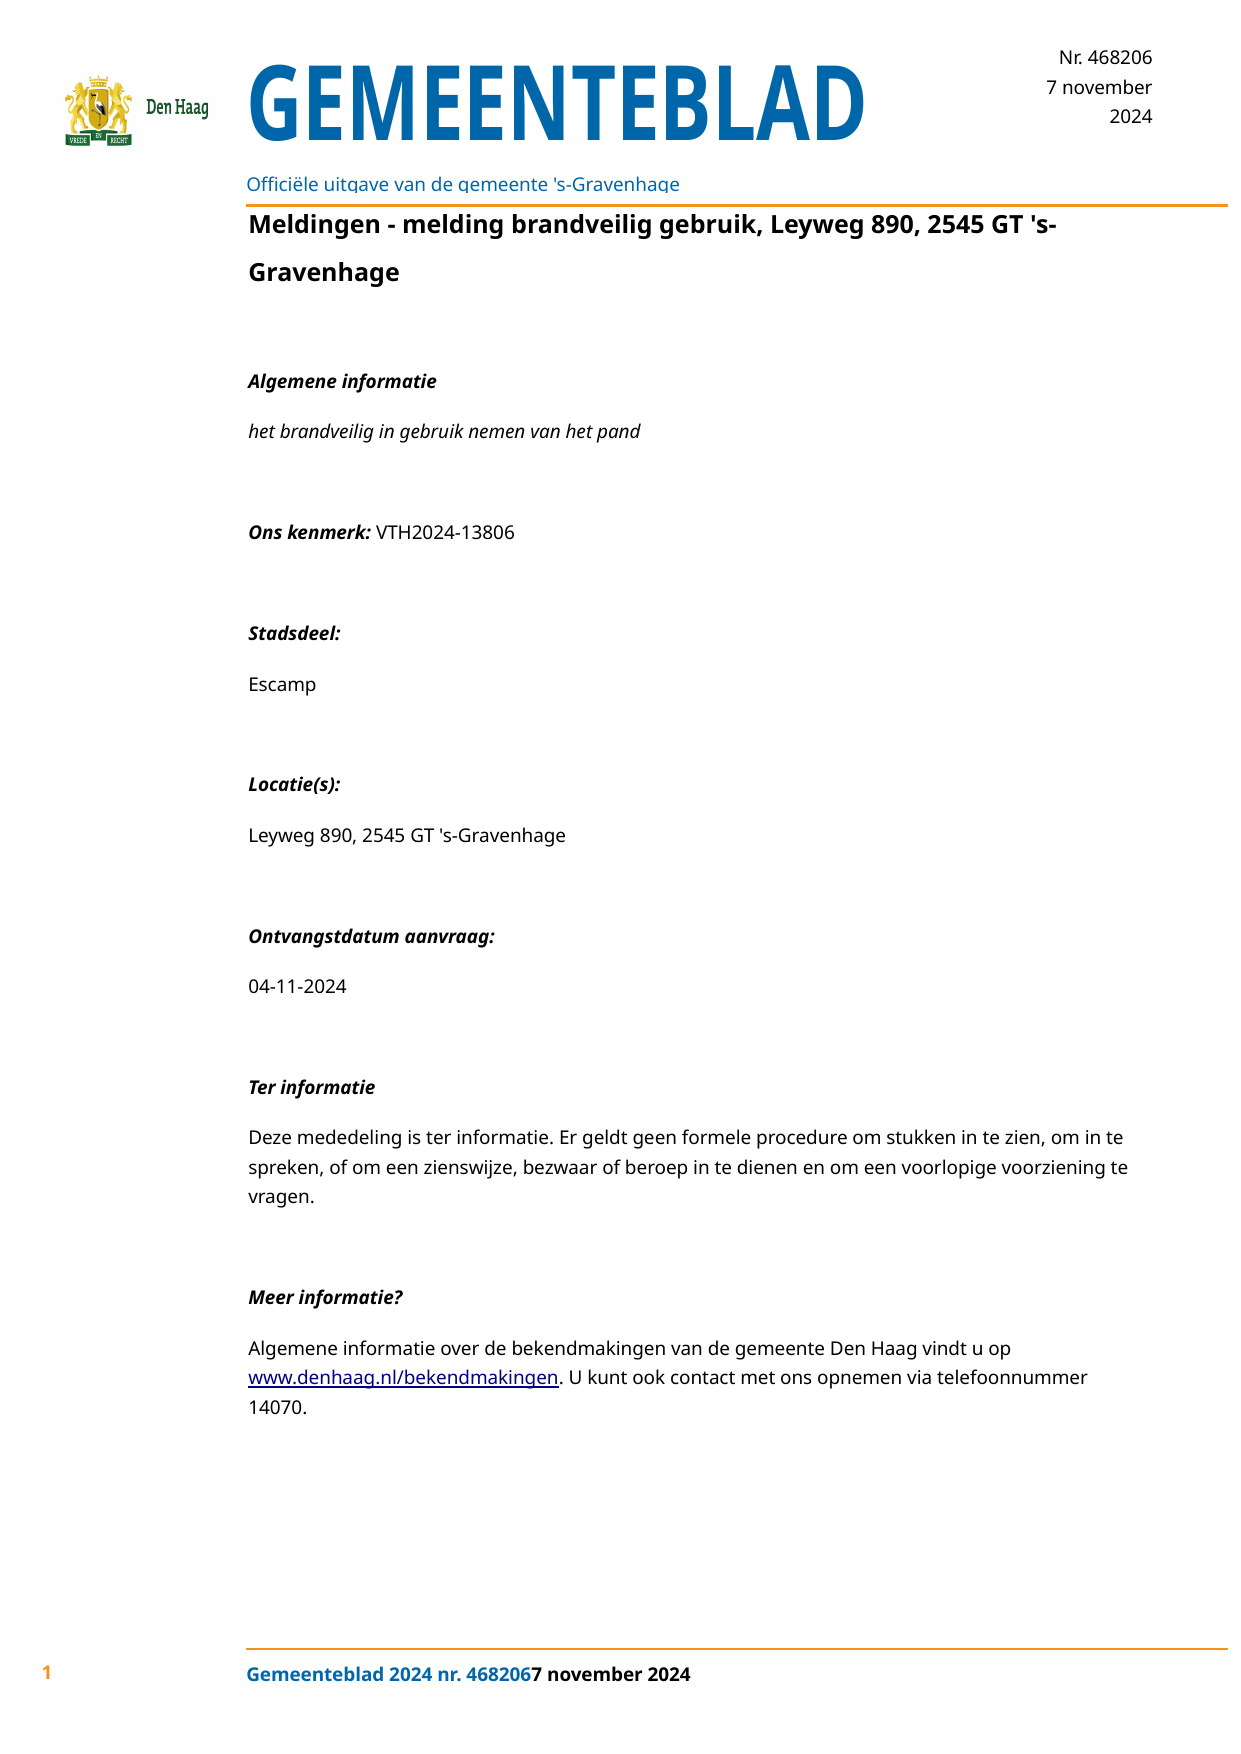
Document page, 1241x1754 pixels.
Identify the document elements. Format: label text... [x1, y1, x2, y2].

text Meer informatie? [248, 1284, 1152, 1310]
text het brandveilig in gebruik nemen van het pand [248, 419, 1152, 444]
text Stadsdeel: [248, 620, 1152, 646]
text Ons kenmerk: VTH2024-13806 [248, 519, 1152, 545]
text Meldingen - melding brandveilig gebruik, Leyweg 890, 2545 GT 's-Gravenhage [248, 207, 1152, 288]
text Locatie(s): [248, 772, 1152, 797]
text Leyweg 890, 2545 GT 's-Gravenhage [248, 822, 1152, 848]
text Algemene informatie [248, 368, 1152, 394]
text Ter informatie [248, 1074, 1152, 1100]
picture [41, 47, 231, 172]
text Deze mededeling is ter informatie. Er geldt geen formele procedure om stukken in te zien, om in te spreken, of om een zienswijze, bezwaar of beroep in te dienen en om een voorlopige voorziening te vragen. [248, 1124, 1152, 1209]
text 04-11-2024 [248, 973, 1152, 999]
text Algemene informatie over de bekendmakingen van de gemeente Den Haag vindt u op www.denhaag.nl/bekendmakingen. U kunt ook contact met ons opnemen via telefoonnummer 14070. [248, 1335, 1152, 1420]
text Ontvangstdatum aanvraag: [248, 923, 1152, 949]
text Escamp [248, 671, 1152, 697]
